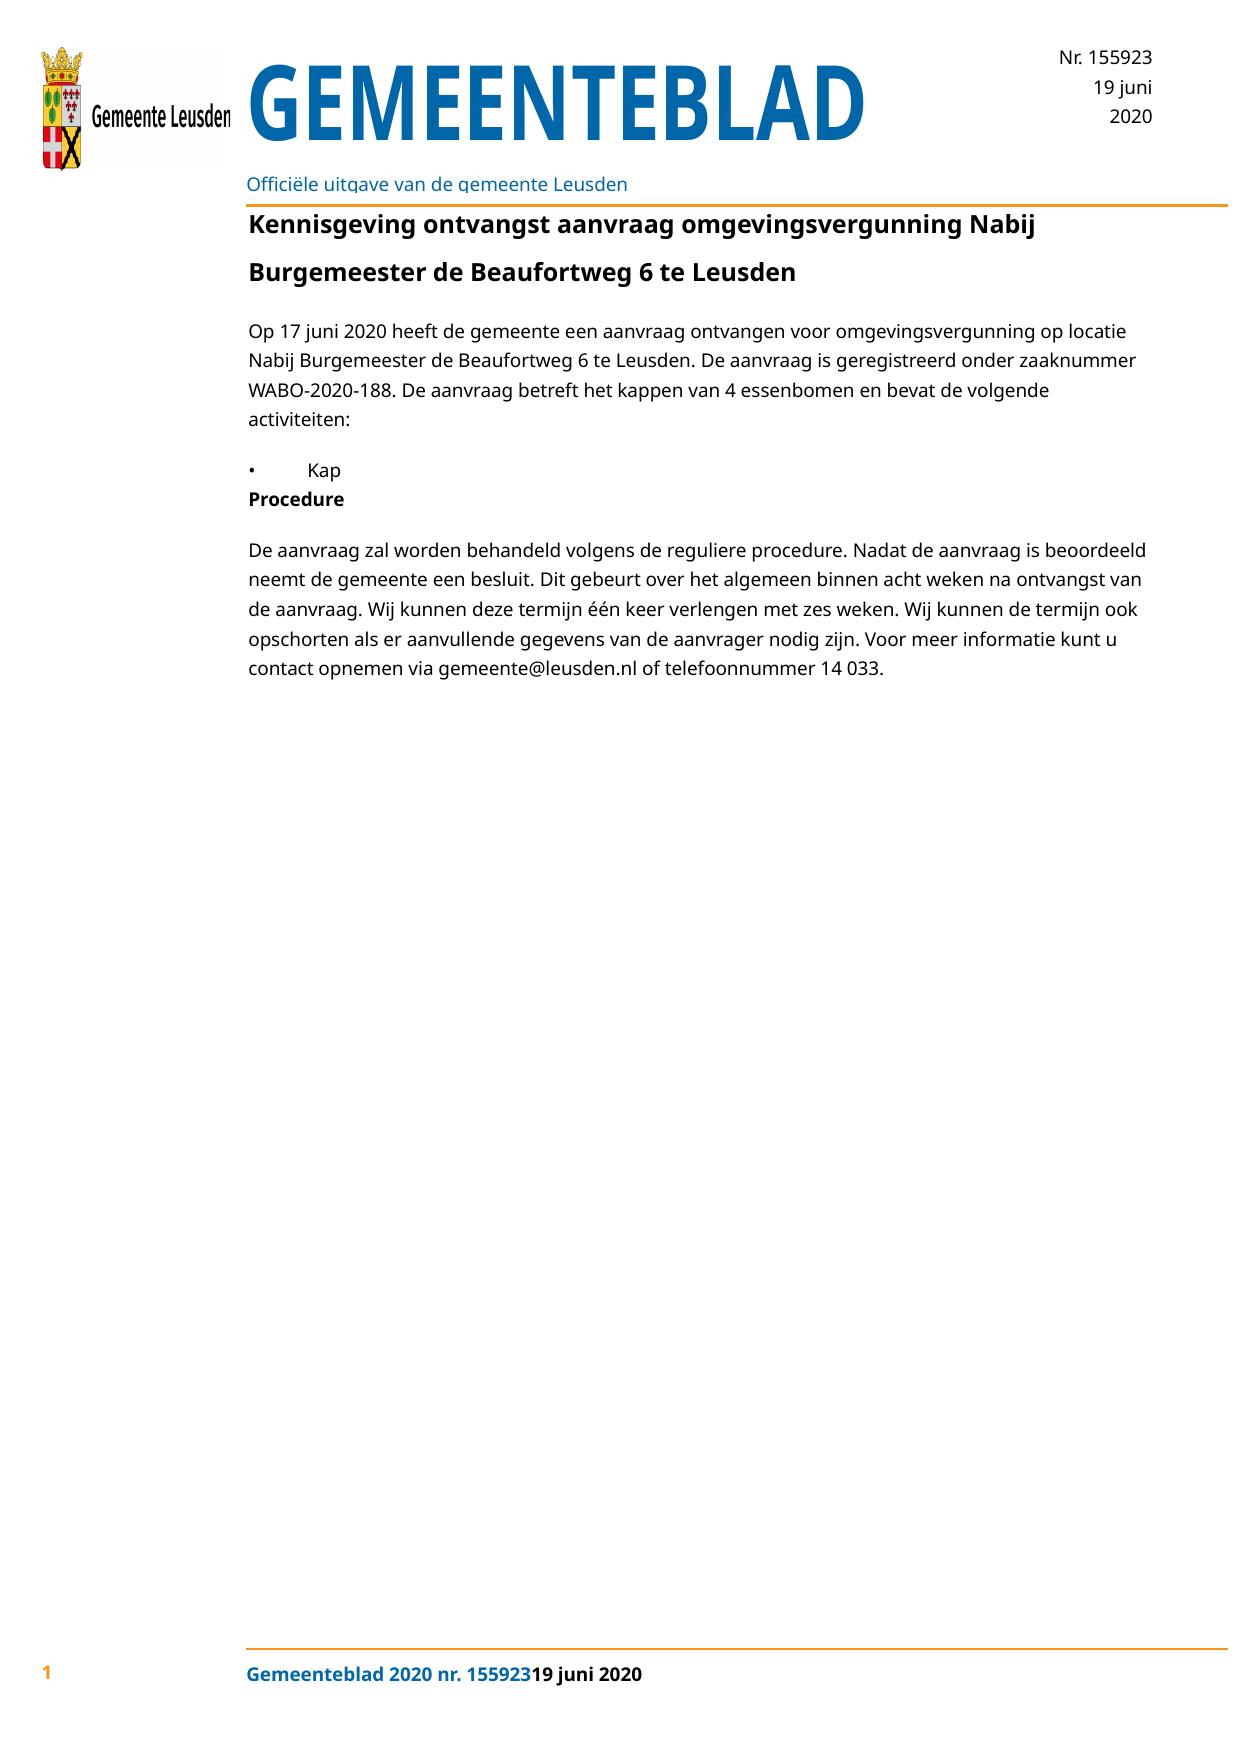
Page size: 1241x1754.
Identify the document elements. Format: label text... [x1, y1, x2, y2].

list Kap [248, 457, 1152, 483]
text Kennisgeving ontvangst aanvraag omgevingsvergunning Nabij Burgemeester de Beaufortweg 6 te Leusden [248, 207, 1152, 288]
text De aanvraag zal worden behandeld volgens de reguliere procedure. Nadat de aanvraag is beoordeeld neemt de gemeente een besluit. Dit gebeurt over het algemeen binnen acht weken na ontvangst van de aanvraag. Wij kunnen deze termijn één keer verlengen met zes weken. Wij kunnen de termijn ook opschorten als er aanvullende gegevens van de aanvrager nodig zijn. Voor meer informatie kunt u contact opnemen via gemeente@leusden.nl of telefoonnummer 14 033. [248, 537, 1152, 681]
text Procedure [248, 487, 1152, 512]
text Op 17 juni 2020 heeft de gemeente een aanvraag ontvangen voor omgevingsvergunning op locatie Nabij Burgemeester de Beaufortweg 6 te Leusden. De aanvraag is geregistreerd onder zaaknummer WABO-2020-188. De aanvraag betreft het kappen van 4 essenbomen en bevat de volgende activiteiten: [248, 318, 1152, 432]
picture [41, 47, 231, 172]
